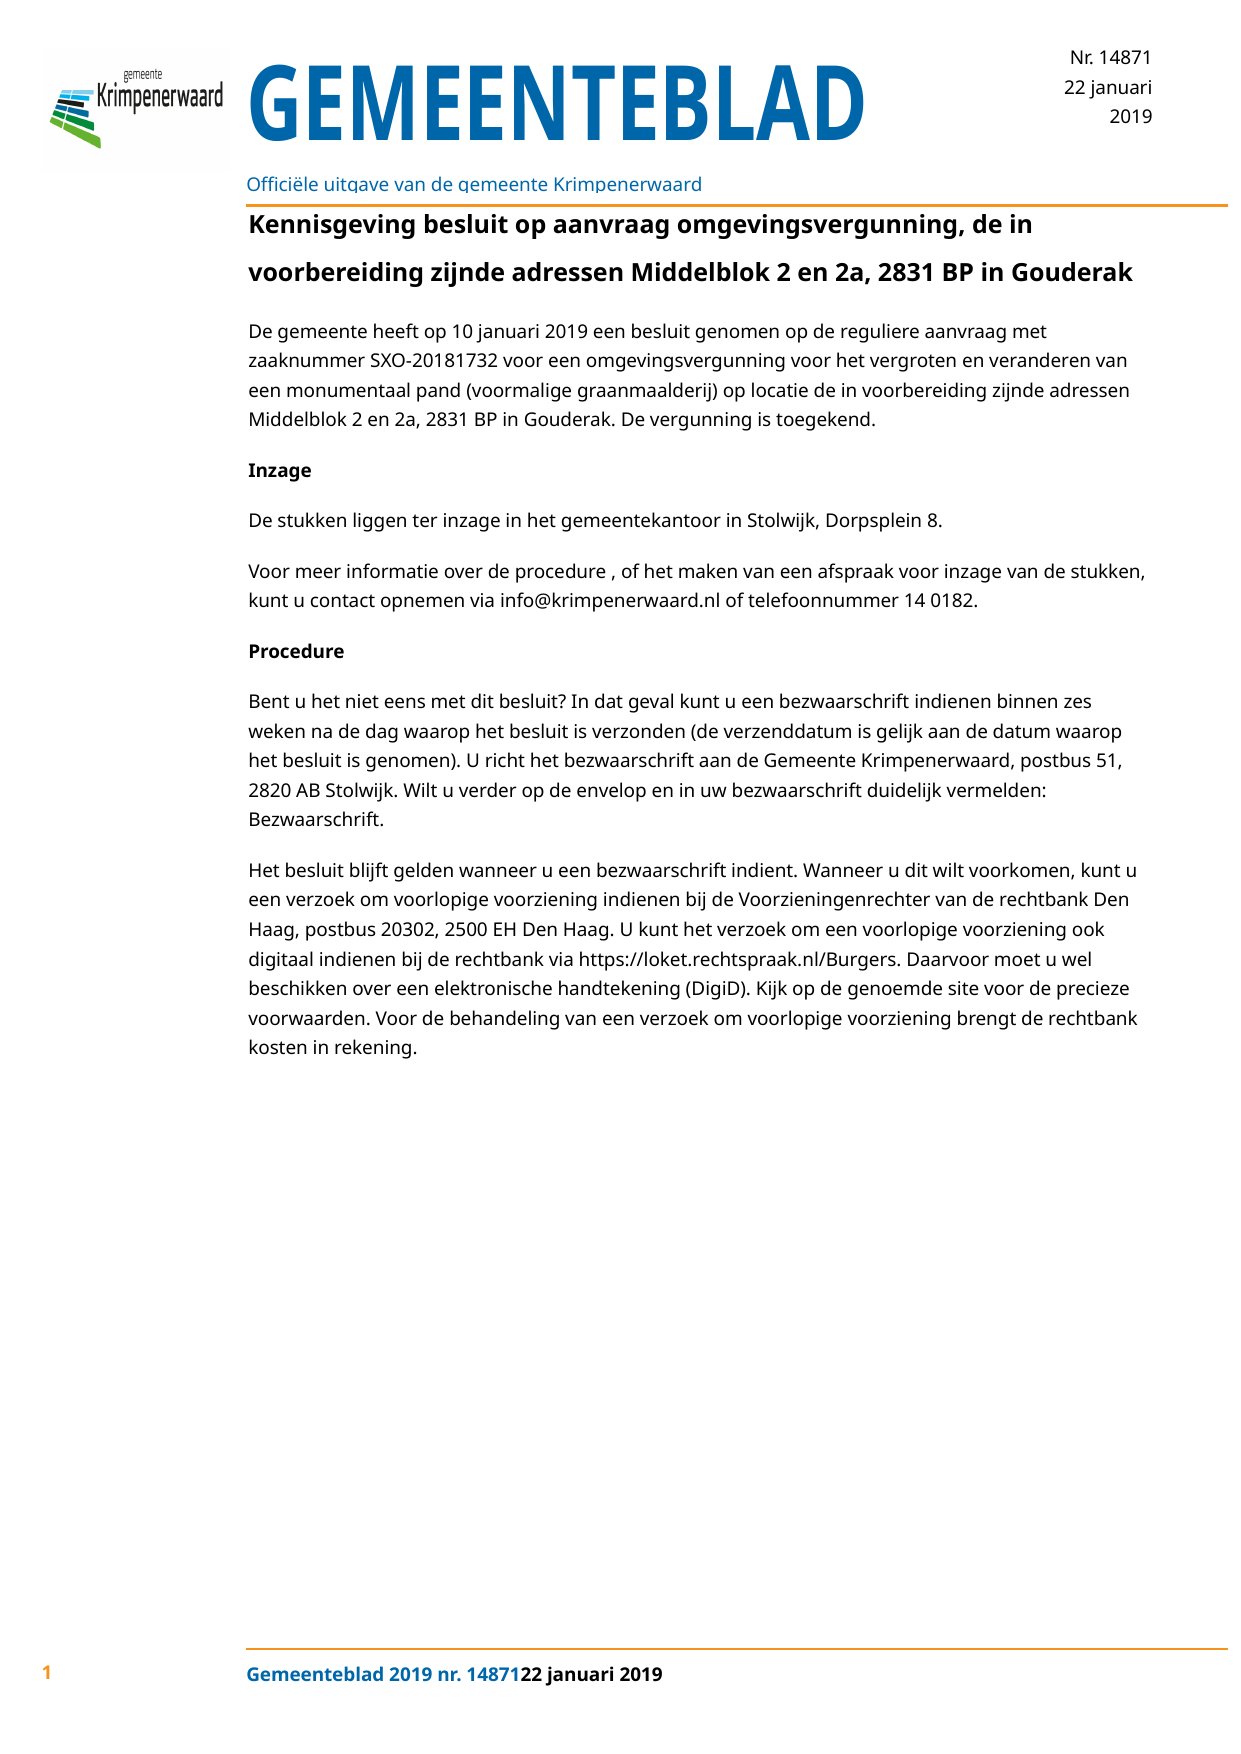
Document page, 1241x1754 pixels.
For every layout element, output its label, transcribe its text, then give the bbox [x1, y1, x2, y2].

text De stukken liggen ter inzage in het gemeentekantoor in Stolwijk, Dorpsplein 8. [248, 507, 1152, 533]
text Inzage [248, 457, 1152, 483]
text Bent u het niet eens met dit besluit? In dat geval kunt u een bezwaarschrift indienen binnen zes weken na de dag waarop het besluit is verzonden (de verzenddatum is gelijk aan de datum waarop het besluit is genomen). U richt het bezwaarschrift aan de Gemeente Krimpenerwaard, postbus 51, 2820 AB Stolwijk. Wilt u verder op de envelop en in uw bezwaarschrift duidelijk vermelden: Bezwaarschrift. [248, 688, 1152, 832]
text Procedure [248, 638, 1152, 664]
text Voor meer informatie over de procedure , of het maken van een afspraak voor inzage van de stukken, kunt u contact opnemen via info@krimpenerwaard.nl of telefoonnummer 14 0182. [248, 558, 1152, 613]
text Kennisgeving besluit op aanvraag omgevingsvergunning, de in voorbereiding zijnde adressen Middelblok 2 en 2a, 2831 BP in Gouderak [248, 207, 1152, 288]
picture [41, 47, 231, 172]
text De gemeente heeft op 10 januari 2019 een besluit genomen op de reguliere aanvraag met zaaknummer SXO-20181732 voor een omgevingsvergunning voor het vergroten en veranderen van een monumentaal pand (voormalige graanmaalderij) op locatie de in voorbereiding zijnde adressen Middelblok 2 en 2a, 2831 BP in Gouderak. De vergunning is toegekend. [248, 318, 1152, 432]
text Het besluit blijft gelden wanneer u een bezwaarschrift indient. Wanneer u dit wilt voorkomen, kunt u een verzoek om voorlopige voorziening indienen bij de Voorzieningenrechter van de rechtbank Den Haag, postbus 20302, 2500 EH Den Haag. U kunt het verzoek om een voorlopige voorziening ook digitaal indienen bij de rechtbank via https://loket.rechtspraak.nl/Burgers. Daarvoor moet u wel beschikken over een elektronische handtekening (DigiD). Kijk op de genoemde site voor de precieze voorwaarden. Voor de behandeling van een verzoek om voorlopige voorziening brengt de rechtbank kosten in rekening. [248, 857, 1152, 1060]
